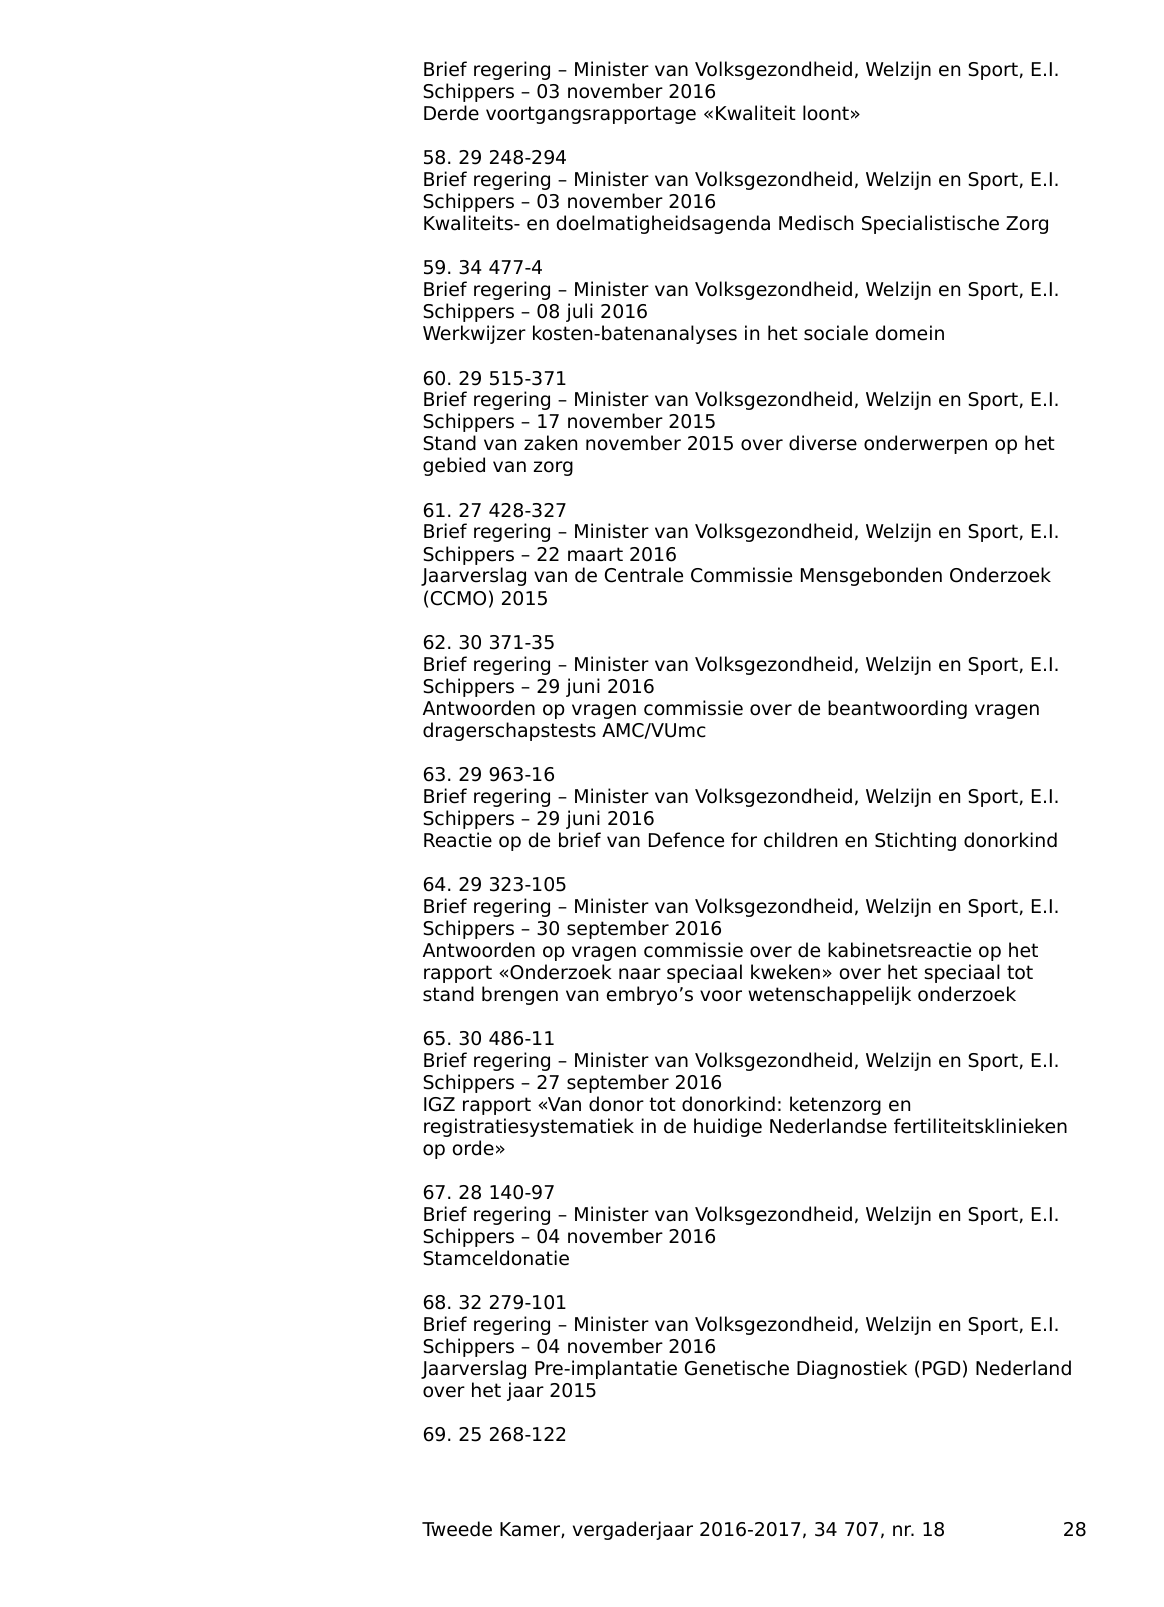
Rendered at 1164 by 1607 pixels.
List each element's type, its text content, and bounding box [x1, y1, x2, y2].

text 68. 32 279-101 [422, 1292, 1087, 1314]
text Stamceldonatie [422, 1248, 1087, 1270]
text Brief regering – Minister van Volksgezondheid, Welzijn en Sport, E.I. Schippers – 03 november 2016 [422, 59, 1087, 103]
text 67. 28 140-97 [422, 1182, 1087, 1204]
text Brief regering – Minister van Volksgezondheid, Welzijn en Sport, E.I. Schippers – 29 juni 2016 [422, 653, 1087, 697]
text Brief regering – Minister van Volksgezondheid, Welzijn en Sport, E.I. Schippers – 08 juli 2016 [422, 279, 1087, 323]
text 69. 25 268-122 [422, 1424, 1087, 1446]
text Kwaliteits- en doelmatigheidsagenda Medisch Specialistische Zorg [422, 213, 1087, 235]
text 63. 29 963-16 [422, 764, 1087, 786]
text Antwoorden op vragen commissie over de beantwoording vragen dragerschapstests AMC/VUmc [422, 697, 1087, 741]
text Brief regering – Minister van Volksgezondheid, Welzijn en Sport, E.I. Schippers – 22 maart 2016 [422, 521, 1087, 565]
text Jaarverslag Pre-implantatie Genetische Diagnostiek (PGD) Nederland over het jaar 2015 [422, 1358, 1087, 1402]
text Brief regering – Minister van Volksgezondheid, Welzijn en Sport, E.I. Schippers – 30 september 2016 [422, 896, 1087, 940]
text 58. 29 248-294 [422, 147, 1087, 169]
text Brief regering – Minister van Volksgezondheid, Welzijn en Sport, E.I. Schippers – 29 juni 2016 [422, 786, 1087, 829]
text Brief regering – Minister van Volksgezondheid, Welzijn en Sport, E.I. Schippers – 03 november 2016 [422, 169, 1087, 213]
text Brief regering – Minister van Volksgezondheid, Welzijn en Sport, E.I. Schippers – 17 november 2015 [422, 389, 1087, 433]
text IGZ rapport «Van donor tot donorkind: ketenzorg en registratiesystematiek in de huidige Nederlandse fertiliteitsklinieken op orde» [422, 1094, 1087, 1160]
text Werkwijzer kosten-batenanalyses in het sociale domein [422, 323, 1087, 345]
text Stand van zaken november 2015 over diverse onderwerpen op het gebied van zorg [422, 433, 1087, 477]
text 59. 34 477-4 [422, 257, 1087, 279]
text 61. 27 428-327 [422, 499, 1087, 521]
text Reactie op de brief van Defence for children en Stichting donorkind [422, 829, 1087, 852]
text Brief regering – Minister van Volksgezondheid, Welzijn en Sport, E.I. Schippers – 27 september 2016 [422, 1050, 1087, 1094]
text 65. 30 486-11 [422, 1028, 1087, 1050]
text Brief regering – Minister van Volksgezondheid, Welzijn en Sport, E.I. Schippers – 04 november 2016 [422, 1314, 1087, 1358]
text Jaarverslag van de Centrale Commissie Mensgebonden Onderzoek (CCMO) 2015 [422, 565, 1087, 609]
text 64. 29 323-105 [422, 874, 1087, 896]
text 60. 29 515-371 [422, 367, 1087, 389]
text Derde voortgangsrapportage «Kwaliteit loont» [422, 103, 1087, 125]
text 62. 30 371-35 [422, 632, 1087, 653]
text Antwoorden op vragen commissie over de kabinetsreactie op het rapport «Onderzoek naar speciaal kweken» over het speciaal tot stand brengen van embryo’s voor wetenschappelijk onderzoek [422, 940, 1087, 1006]
text Brief regering – Minister van Volksgezondheid, Welzijn en Sport, E.I. Schippers – 04 november 2016 [422, 1204, 1087, 1248]
